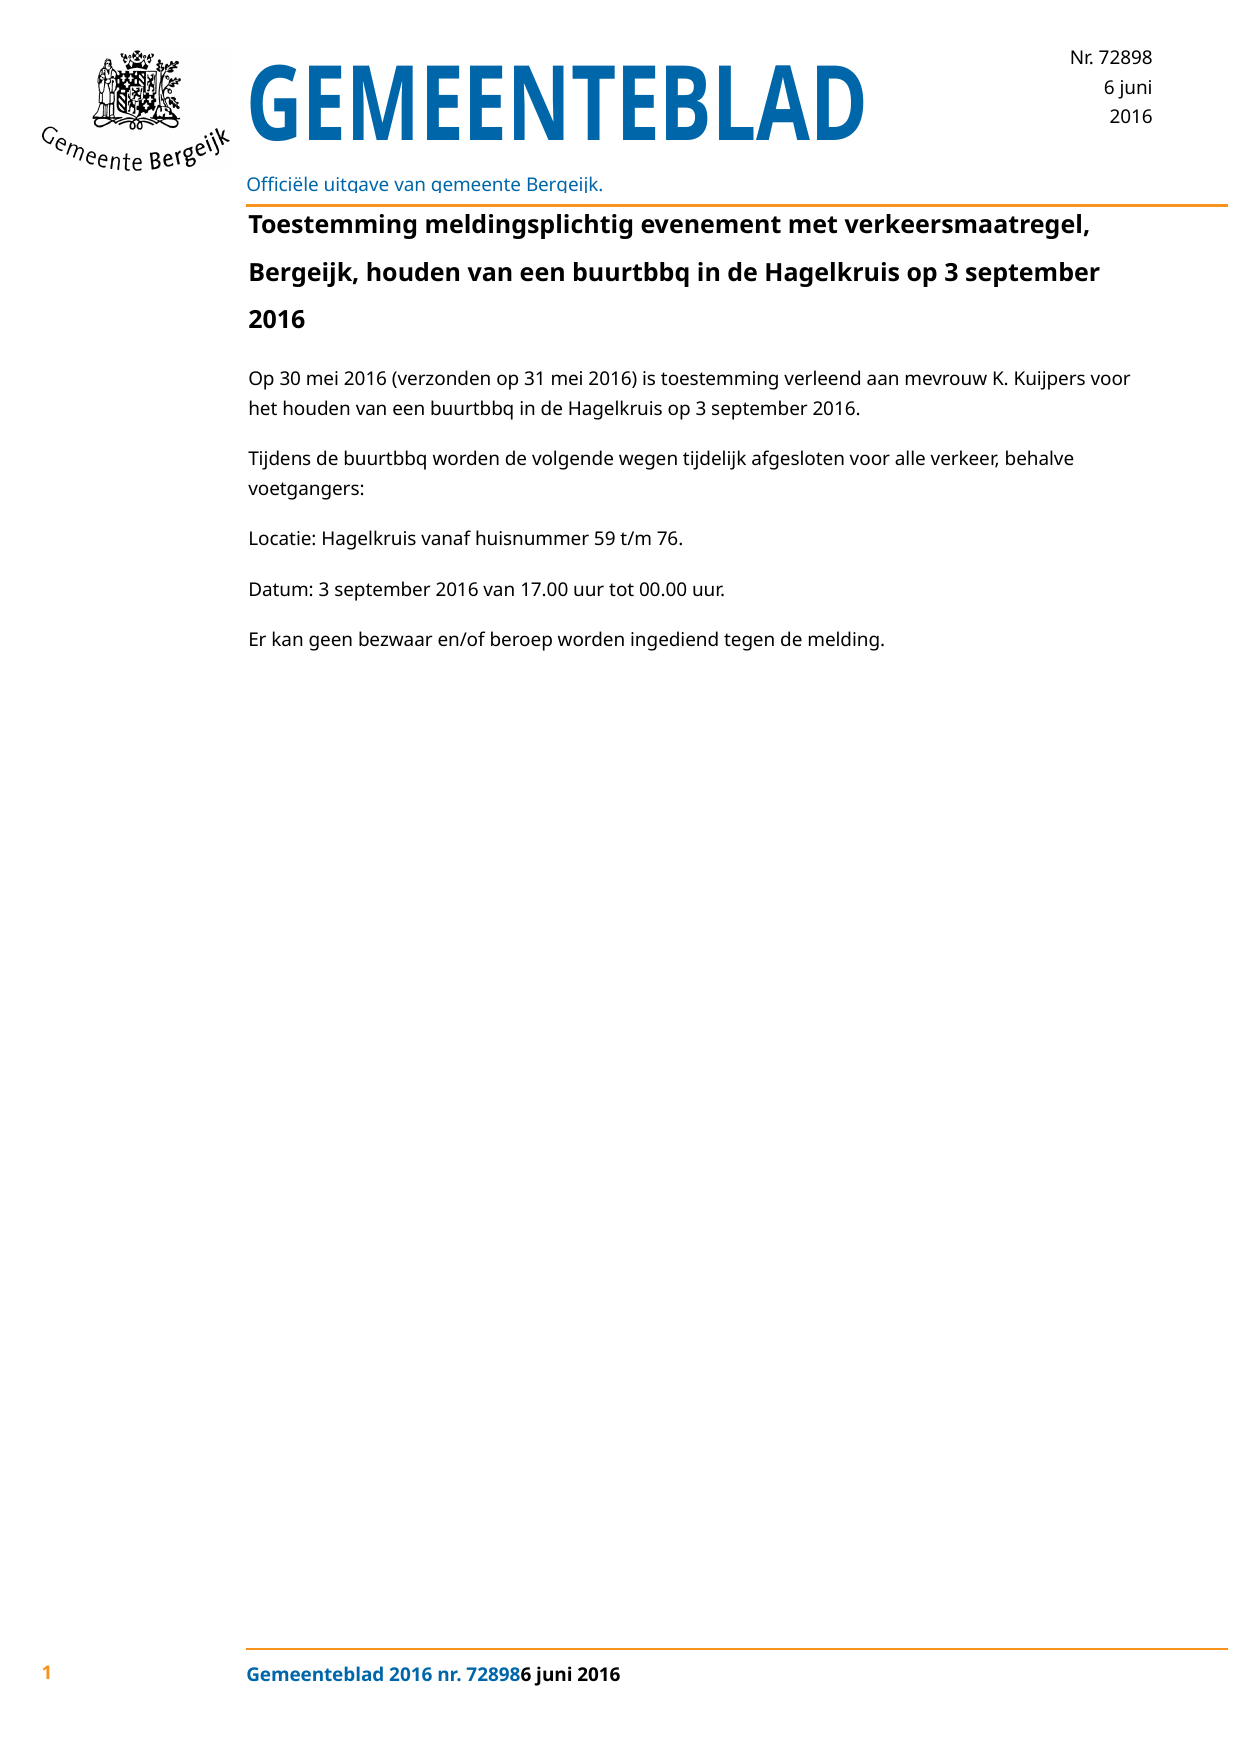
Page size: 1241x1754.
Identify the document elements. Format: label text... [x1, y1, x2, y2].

text Er kan geen bezwaar en/of beroep worden ingediend tegen de melding. [248, 626, 1152, 652]
text Toestemming meldingsplichtig evenement met verkeersmaatregel, Bergeijk, houden van een buurtbbq in de Hagelkruis op 3 september 2016 [248, 207, 1152, 336]
text Tijdens de buurtbbq worden de volgende wegen tijdelijk afgesloten voor alle verkeer, behalve voetgangers: [248, 446, 1152, 501]
text Datum: 3 september 2016 van 17.00 uur tot 00.00 uur. [248, 576, 1152, 602]
text Op 30 mei 2016 (verzonden op 31 mei 2016) is toestemming verleend aan mevrouw K. Kuijpers voor het houden van een buurtbbq in de Hagelkruis op 3 september 2016. [248, 366, 1152, 421]
picture [41, 47, 231, 172]
text Locatie: Hagelkruis vanaf huisnummer 59 t/m 76. [248, 526, 1152, 551]
